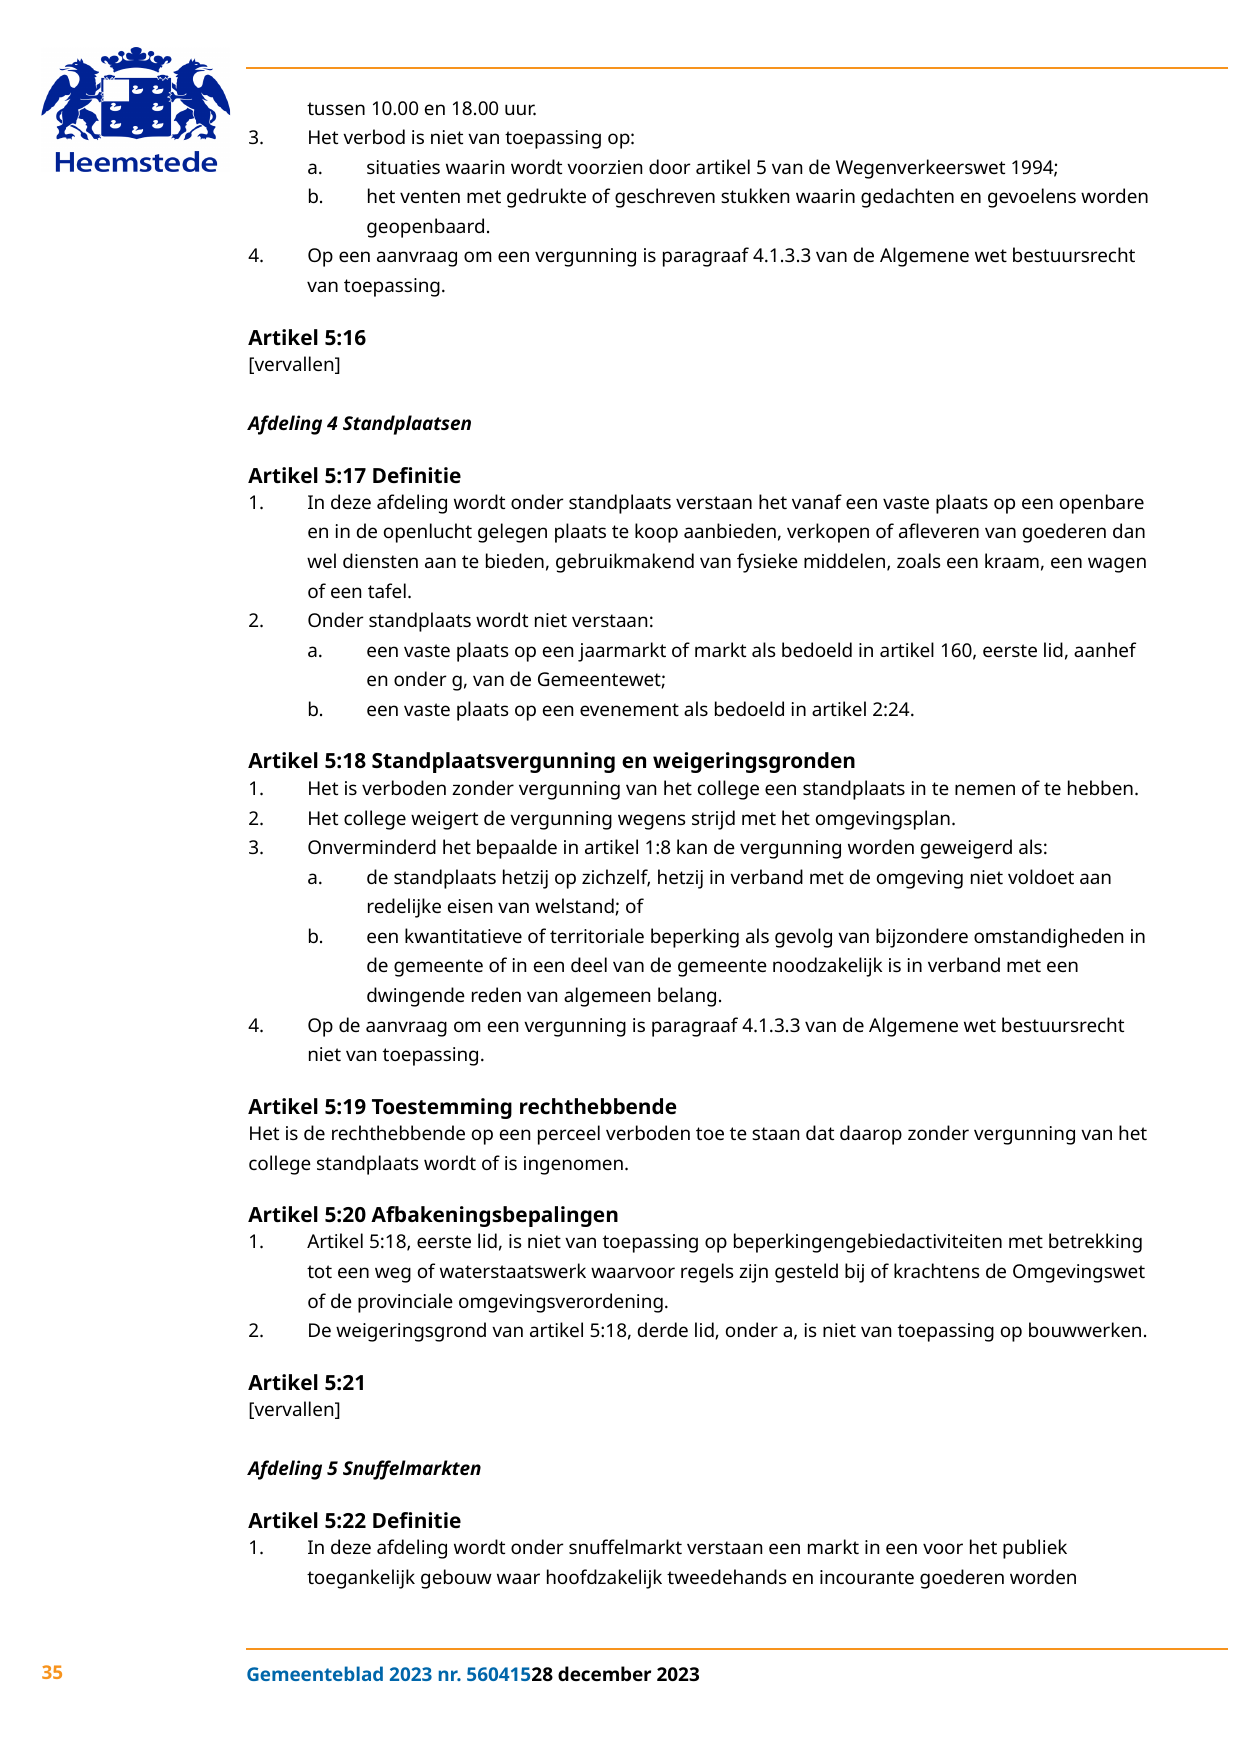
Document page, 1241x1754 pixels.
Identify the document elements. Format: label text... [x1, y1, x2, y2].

text Artikel 5:16 [248, 323, 1152, 351]
list een vaste plaats op een jaarmarkt of markt als bedoeld in artikel 160, eerste lid, aanhef en onder g, van de Gemeentewet; [307, 637, 1152, 692]
text Artikel 5:22 Definitie [248, 1506, 1152, 1534]
list Het verbod is niet van toepassing op: [248, 124, 1152, 150]
text [vervallen] [248, 351, 1152, 377]
list een vaste plaats op een evenement als bedoeld in artikel 2:24. [307, 696, 1152, 722]
text [vervallen] [248, 1396, 1152, 1422]
text Artikel 5:17 Definitie [248, 461, 1152, 489]
list Artikel 5:18, eerste lid, is niet van toepassing op beperkingengebiedactiviteiten met betrekking tot een weg of waterstaatswerk waarvoor regels zijn gesteld bij of krachtens de Omgevingswet of de provinciale omgevingsverordening. [248, 1229, 1152, 1313]
text Artikel 5:20 Afbakeningsbepalingen [248, 1200, 1152, 1229]
text Artikel 5:18 Standplaatsvergunning en weigeringsgronden [248, 747, 1152, 775]
picture [41, 47, 231, 172]
list het venten met gedrukte of geschreven stukken waarin gedachten en gevoelens worden geopenbaard. [307, 183, 1152, 239]
list Op de aanvraag om een vergunning is paragraaf 4.1.3.3 van de Algemene wet bestuursrecht niet van toepassing. [248, 1012, 1152, 1067]
text Het is de rechthebbende op een perceel verboden toe te staan dat daarop zonder vergunning van het college standplaats wordt of is ingenomen. [248, 1120, 1152, 1176]
list Onder standplaats wordt niet verstaan: [248, 607, 1152, 633]
list In deze afdeling wordt onder standplaats verstaan het vanaf een vaste plaats op een openbare en in de openlucht gelegen plaats te koop aanbieden, verkopen of afleveren van goederen dan wel diensten aan te bieden, gebruikmakend van fysieke middelen, zoals een kraam, een wagen of een tafel. [248, 489, 1152, 604]
text Afdeling 5 Snuffelmarkten [248, 1455, 1152, 1481]
list In deze afdeling wordt onder snuffelmarkt verstaan een markt in een voor het publiek toegankelijk gebouw waar hoofdzakelijk tweedehands en incourante goederen worden [248, 1534, 1152, 1589]
list Onverminderd het bepaalde in artikel 1:8 kan de vergunning worden geweigerd als: [248, 834, 1152, 860]
list de standplaats hetzij op zichzelf, hetzij in verband met de omgeving niet voldoet aan redelijke eisen van welstand; of [307, 864, 1152, 919]
text Artikel 5:21 [248, 1368, 1152, 1396]
list Op een aanvraag om een vergunning is paragraaf 4.1.3.3 van de Algemene wet bestuursrecht van toepassing. [248, 243, 1152, 298]
list Het is verboden zonder vergunning van het college een standplaats in te nemen of te hebben. [248, 775, 1152, 801]
text Artikel 5:19 Toestemming rechthebbende [248, 1092, 1152, 1120]
list De weigeringsgrond van artikel 5:18, derde lid, onder a, is niet van toepassing op bouwwerken. [248, 1317, 1152, 1343]
list situaties waarin wordt voorzien door artikel 5 van de Wegenverkeerswet 1994; [307, 154, 1152, 180]
list Het college weigert de vergunning wegens strijd met het omgevingsplan. [248, 805, 1152, 830]
list een kwantitatieve of territoriale beperking als gevolg van bijzondere omstandigheden in de gemeente of in een deel van de gemeente noodzakelijk is in verband met een dwingende reden van algemeen belang. [307, 923, 1152, 1008]
list tussen 10.00 en 18.00 uur. [248, 95, 1152, 121]
text Afdeling 4 Standplaatsen [248, 410, 1152, 436]
